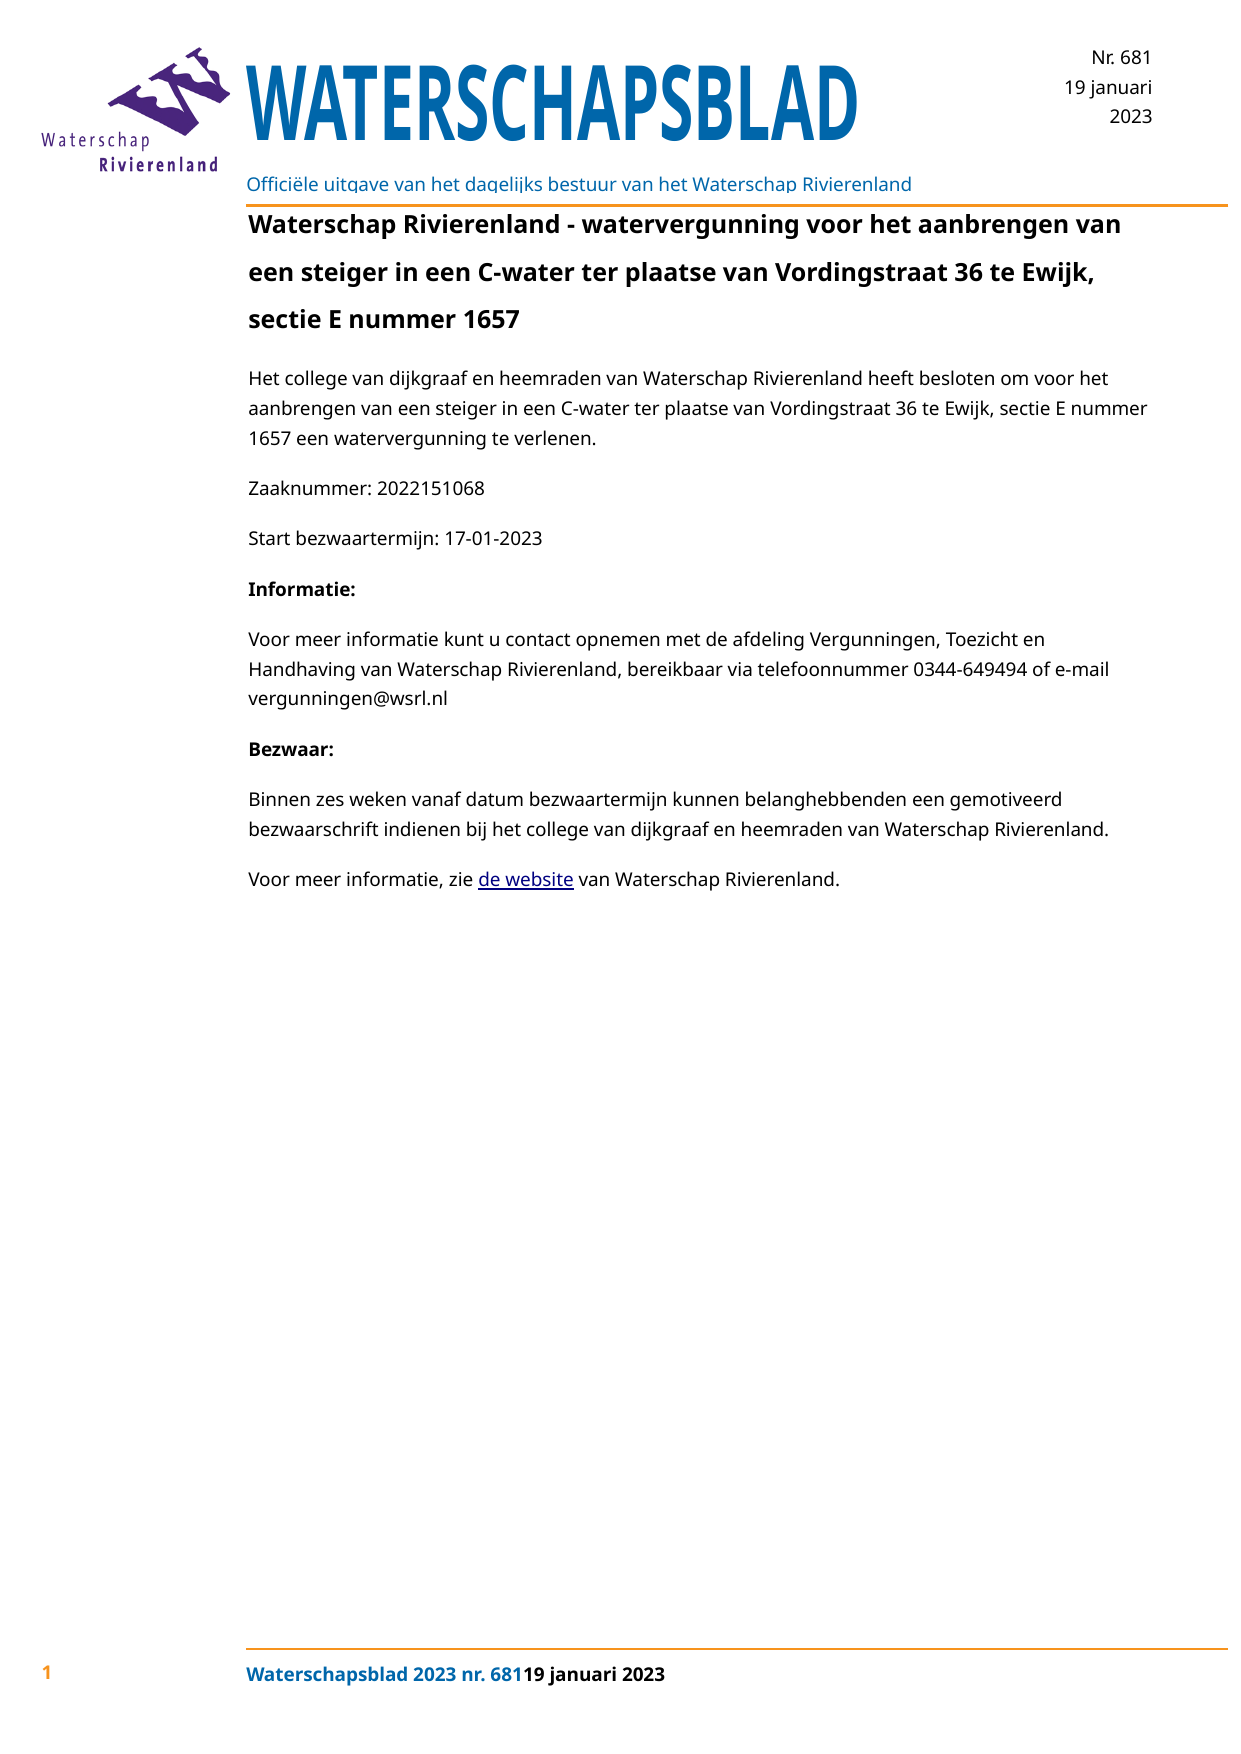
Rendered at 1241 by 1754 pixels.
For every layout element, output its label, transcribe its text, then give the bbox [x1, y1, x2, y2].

text Het college van dijkgraaf en heemraden van Waterschap Rivierenland heeft besloten om voor het aanbrengen van een steiger in een C-water ter plaatse van Vordingstraat 36 te Ewijk, sectie E nummer 1657 een watervergunning te verlenen. [248, 366, 1152, 450]
picture [41, 47, 231, 172]
text Voor meer informatie kunt u contact opnemen met de afdeling Vergunningen, Toezicht en Handhaving van Waterschap Rivierenland, bereikbaar via telefoonnummer 0344-649494 of e-mail vergunningen@wsrl.nl [248, 626, 1152, 711]
text Voor meer informatie, zie de website van Waterschap Rivierenland. [248, 866, 1152, 892]
text Zaaknummer: 2022151068 [248, 475, 1152, 501]
text Start bezwaartermijn: 17-01-2023 [248, 526, 1152, 551]
text Binnen zes weken vanaf datum bezwaartermijn kunnen belanghebbenden een gemotiveerd bezwaarschrift indienen bij het college van dijkgraaf en heemraden van Waterschap Rivierenland. [248, 786, 1152, 842]
text Bezwaar: [248, 736, 1152, 762]
text Waterschap Rivierenland - watervergunning voor het aanbrengen van een steiger in een C-water ter plaatse van Vordingstraat 36 te Ewijk, sectie E nummer 1657 [248, 207, 1152, 336]
text Informatie: [248, 576, 1152, 602]
